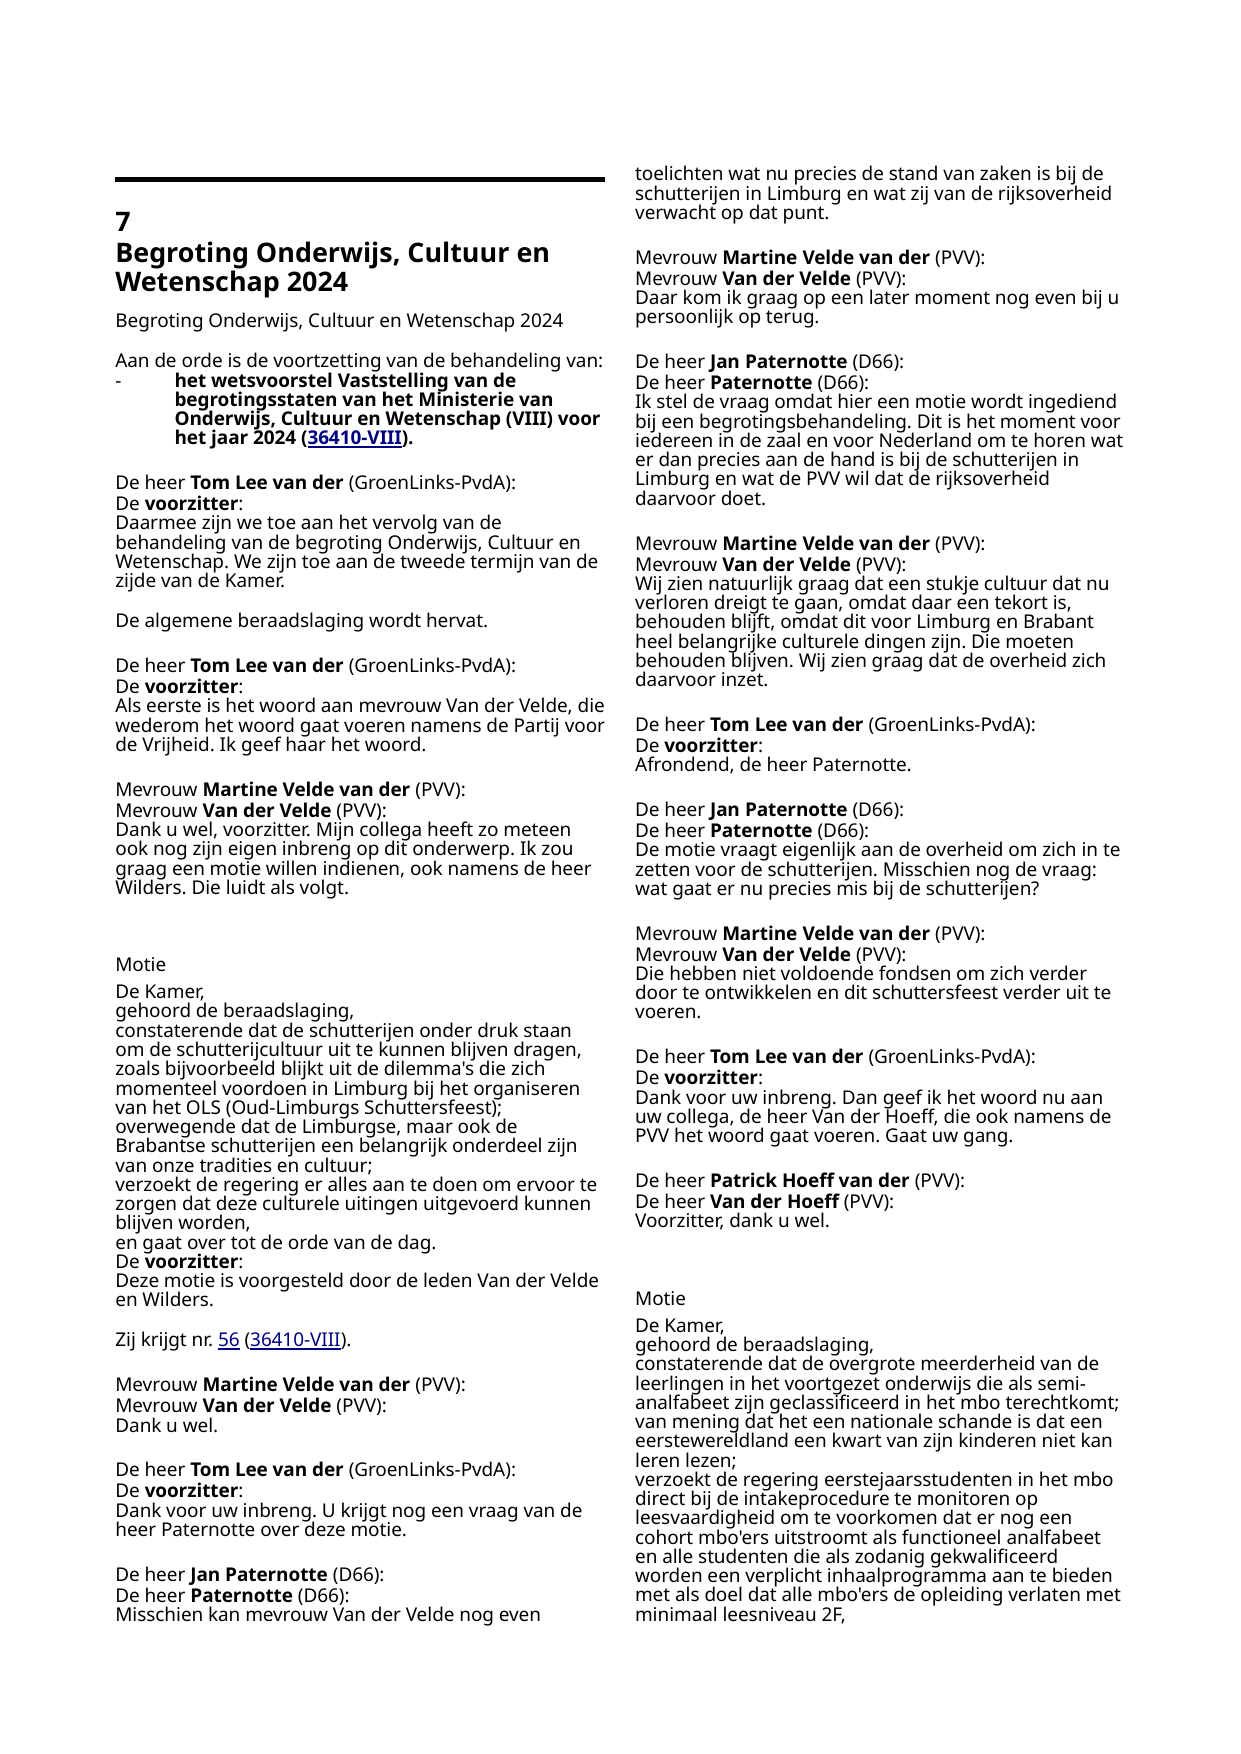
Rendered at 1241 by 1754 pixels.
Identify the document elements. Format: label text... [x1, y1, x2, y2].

text Daar kom ik graag op een later moment nog even bij u persoonlijk op terug. [635, 289, 1125, 327]
text Ik stel de vraag omdat hier een motie wordt ingediend bij een begrotingsbehandeling. Dit is het moment voor iedereen in de zaal en voor Nederland om te horen wat er dan precies aan de hand is bij de schutterijen in Limburg en wat de PVV wil dat de rijksoverheid daarvoor doet. [635, 393, 1125, 509]
text constaterende dat de schutterijen onder druk staan om de schutterijcultuur uit te kunnen blijven dragen, zoals bijvoorbeeld blijkt uit de dilemma's die zich momenteel voordoen in Limburg bij het organiseren van het OLS (Oud-Limburgs Schuttersfeest); [115, 1022, 605, 1118]
text verzoekt de regering eerstejaarsstudenten in het mbo direct bij de intakeprocedure te monitoren op leesvaardigheid om te voorkomen dat er nog een cohort mbo'ers uitstroomt als functioneel analfabeet en alle studenten die als zodanig gekwalificeerd worden een verplicht inhaalprogramma aan te bieden met als doel dat alle mbo'ers de opleiding verlaten met minimaal leesniveau 2F, [635, 1471, 1125, 1625]
text gehoord de beraadslaging, [115, 1002, 605, 1022]
text toelichten wat nu precies de stand van zaken is bij de schutterijen in Limburg en wat zij van de rijksoverheid verwacht op dat punt. [635, 165, 1125, 223]
text en gaat over tot de orde van de dag. [115, 1234, 605, 1253]
text Daarmee zijn we toe aan het vervolg van de behandeling van de begroting Onderwijs, Cultuur en Wetenschap. We zijn toe aan de tweede termijn van de zijde van de Kamer. [115, 514, 605, 591]
text Mevrouw Martine Velde van der (PVV): [635, 920, 1125, 946]
text 7 [115, 203, 605, 239]
text De heer Tom Lee van der (GroenLinks-PvdA): [635, 1044, 1125, 1069]
text Wij zien natuurlijk graag dat een stukje cultuur dat nu verloren dreigt te gaan, omdat daar een tekort is, behouden blijft, omdat dit voor Limburg en Brabant heel belangrijke culturele dingen zijn. Die moeten behouden blijven. Wij zien graag dat de overheid zich daarvoor inzet. [635, 575, 1125, 690]
text Mevrouw Martine Velde van der (PVV): [115, 1372, 605, 1397]
text Dank u wel, voorzitter. Mijn collega heeft zo meteen ook nog zijn eigen inbreng op dit onderwerp. Ik zou graag een motie willen indienen, ook namens de heer Wilders. Die luidt als volgt. [115, 821, 605, 898]
text De heer Jan Paternotte (D66): [635, 348, 1125, 374]
text De voorzitter: [635, 1069, 1125, 1089]
text Mevrouw Van der Velde (PVV): [635, 556, 1125, 575]
text Motie [635, 1285, 1125, 1311]
text De heer Paternotte (D66): [635, 822, 1125, 841]
text Dank voor uw inbreng. U krijgt nog een vraag van de heer Paternotte over deze motie. [115, 1502, 605, 1540]
text De heer Tom Lee van der (GroenLinks-PvdA): [115, 1457, 605, 1482]
text Mevrouw Van der Velde (PVV): [635, 946, 1125, 965]
text Die hebben niet voldoende fondsen om zich verder door te ontwikkelen en dit schuttersfeest verder uit te voeren. [635, 965, 1125, 1023]
text De voorzitter: [115, 678, 605, 697]
text De algemene beraadslaging wordt hervat. [115, 612, 605, 631]
list het wetsvoorstel Vaststelling van de begrotingsstaten van het Ministerie van Onderwijs, Cultuur en Wetenschap (VIII) voor het jaar 2024 (36410-VIII). [115, 372, 605, 449]
text van mening dat het een nationale schande is dat een eerstewereldland een kwart van zijn kinderen niet kan leren lezen; [635, 1413, 1125, 1471]
text Aan de orde is de voortzetting van de behandeling van: [115, 352, 605, 372]
text Misschien kan mevrouw Van der Velde nog even [115, 1606, 605, 1625]
text Mevrouw Van der Velde (PVV): [115, 1397, 605, 1417]
text Motie [115, 951, 605, 977]
text Dank voor uw inbreng. Dan geef ik het woord nu aan uw collega, de heer Van der Hoeff, die ook namens de PVV het woord gaat voeren. Gaat uw gang. [635, 1089, 1125, 1146]
text gehoord de beraadslaging, [635, 1336, 1125, 1355]
text Mevrouw Martine Velde van der (PVV): [115, 776, 605, 802]
text Als eerste is het woord aan mevrouw Van der Velde, die wederom het woord gaat voeren namens de Partij voor de Vrijheid. Ik geef haar het woord. [115, 697, 605, 755]
text De heer Tom Lee van der (GroenLinks-PvdA): [115, 469, 605, 495]
text Dank u wel. [115, 1417, 605, 1436]
text verzoekt de regering er alles aan te doen om ervoor te zorgen dat deze culturele uitingen uitgevoerd kunnen blijven worden, [115, 1176, 605, 1234]
text Mevrouw Martine Velde van der (PVV): [635, 244, 1125, 270]
text De heer Tom Lee van der (GroenLinks-PvdA): [115, 652, 605, 678]
text De Kamer, [635, 1317, 1125, 1336]
text De heer Van der Hoeff (PVV): [635, 1193, 1125, 1212]
text Mevrouw Martine Velde van der (PVV): [635, 530, 1125, 556]
text Zij krijgt nr. 56 (36410-VIII). [115, 1331, 605, 1351]
text Mevrouw Van der Velde (PVV): [635, 270, 1125, 289]
text constaterende dat de overgrote meerderheid van de leerlingen in het voortgezet onderwijs die als semi-analfabeet zijn geclassificeerd in het mbo terechtkomt; [635, 1355, 1125, 1413]
text De voorzitter: [115, 495, 605, 514]
text De heer Jan Paternotte (D66): [635, 796, 1125, 822]
text De Kamer, [115, 983, 605, 1002]
text De motie vraagt eigenlijk aan de overheid om zich in te zetten voor de schutterijen. Misschien nog de vraag: wat gaat er nu precies mis bij de schutterijen? [635, 841, 1125, 899]
text Begroting Onderwijs, Cultuur en Wetenschap 2024 [115, 239, 605, 312]
text De voorzitter: [635, 737, 1125, 756]
text De voorzitter: [115, 1482, 605, 1502]
text Voorzitter, dank u wel. [635, 1212, 1125, 1232]
text Mevrouw Van der Velde (PVV): [115, 802, 605, 821]
text overwegende dat de Limburgse, maar ook de Brabantse schutterijen een belangrijk onderdeel zijn van onze tradities en cultuur; [115, 1118, 605, 1176]
text Afrondend, de heer Paternotte. [635, 756, 1125, 776]
text De heer Paternotte (D66): [115, 1587, 605, 1606]
text Deze motie is voorgesteld door de leden Van der Velde en Wilders. [115, 1272, 605, 1311]
text De voorzitter: [115, 1253, 605, 1272]
text De heer Tom Lee van der (GroenLinks-PvdA): [635, 711, 1125, 737]
text De heer Paternotte (D66): [635, 374, 1125, 393]
text Begroting Onderwijs, Cultuur en Wetenschap 2024 [115, 312, 605, 332]
text De heer Patrick Hoeff van der (PVV): [635, 1167, 1125, 1193]
text De heer Jan Paternotte (D66): [115, 1561, 605, 1587]
